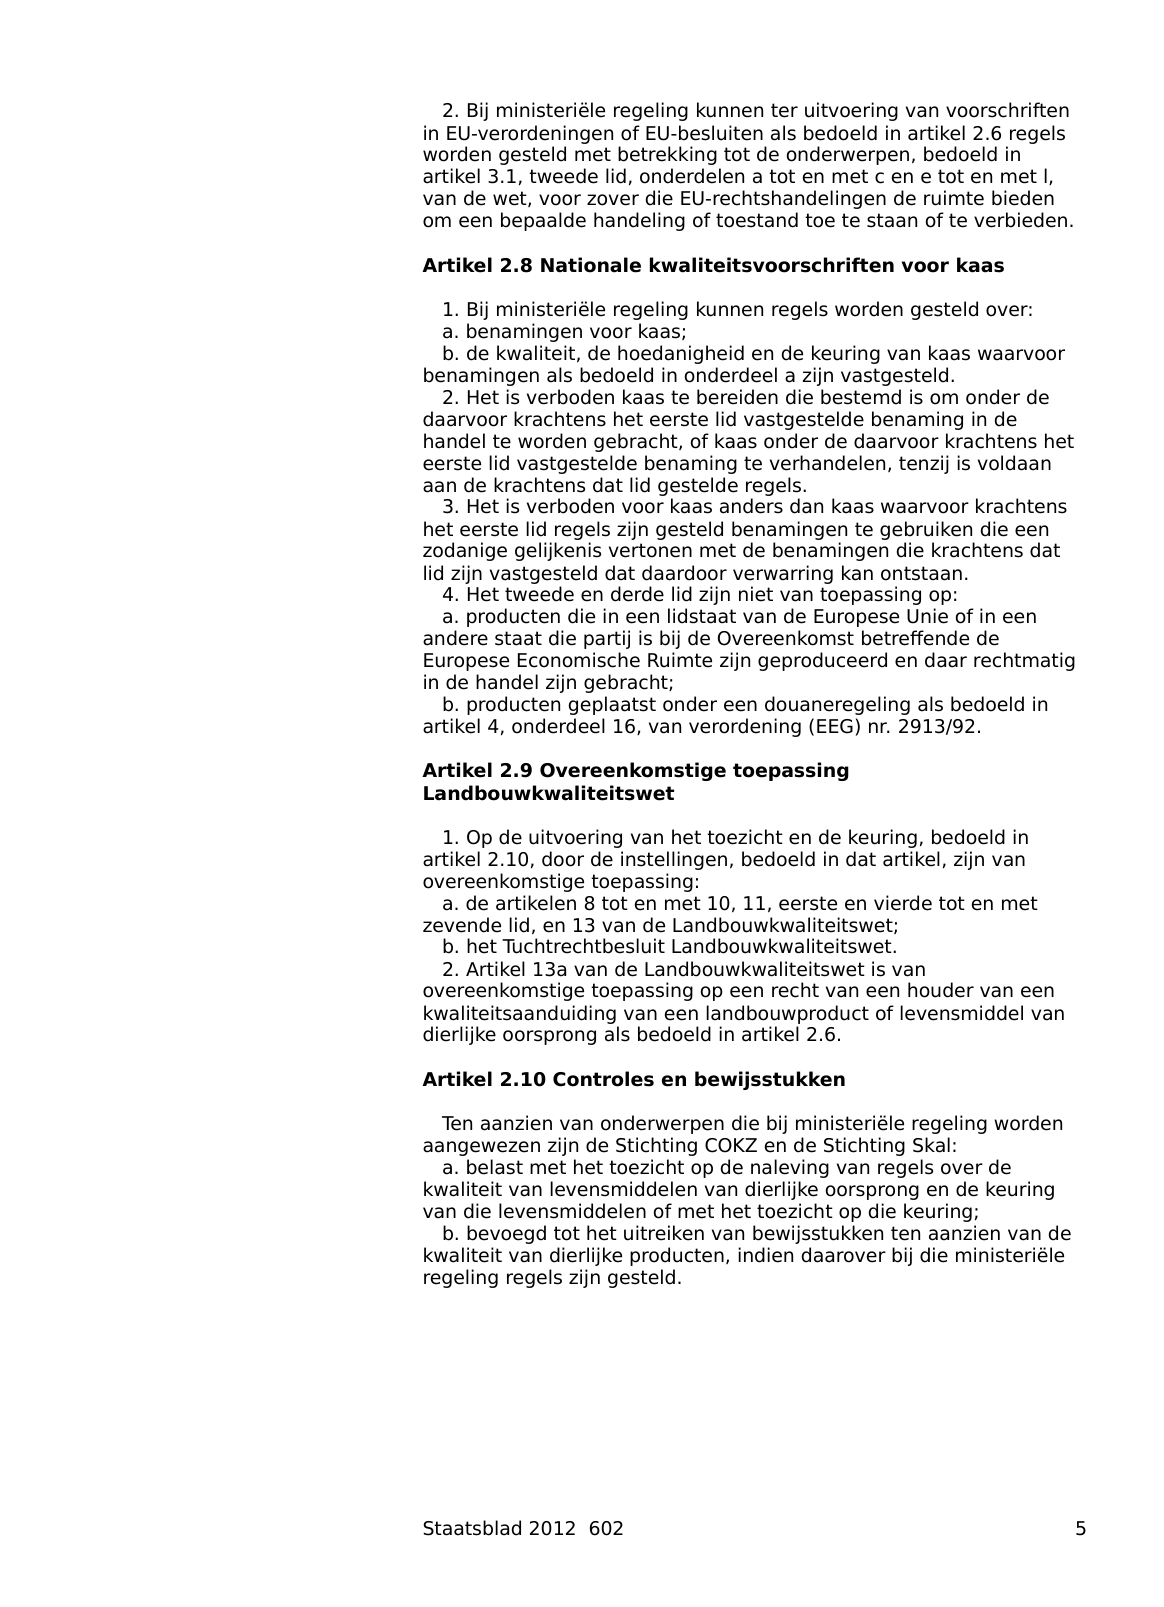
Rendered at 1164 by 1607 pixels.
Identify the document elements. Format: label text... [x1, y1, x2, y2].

text a. belast met het toezicht op de naleving van regels over de kwaliteit van levensmiddelen van dierlijke oorsprong en de keuring van die levensmiddelen of met het toezicht op die keuring; [422, 1157, 1087, 1223]
text 1. Op de uitvoering van het toezicht en de keuring, bedoeld in artikel 2.10, door de instellingen, bedoeld in dat artikel, zijn van overeenkomstige toepassing: [422, 827, 1087, 892]
text 2. Het is verboden kaas te bereiden die bestemd is om onder de daarvoor krachtens het eerste lid vastgestelde benaming in de handel te worden gebracht, of kaas onder de daarvoor krachtens het eerste lid vastgestelde benaming te verhandelen, tenzij is voldaan aan de krachtens dat lid gestelde regels. [422, 387, 1087, 496]
text b. het Tuchtrechtbesluit Landbouwkwaliteitswet. [422, 936, 1087, 958]
text 2. Artikel 13a van de Landbouwkwaliteitswet is van overeenkomstige toepassing op een recht van een houder van een kwaliteitsaanduiding van een landbouwproduct of levensmiddel van dierlijke oorsprong als bedoeld in artikel 2.6. [422, 958, 1087, 1046]
subtitle Artikel 2.9 Overeenkomstige toepassing Landbouwkwaliteitswet [422, 760, 1087, 804]
text b. producten geplaatst onder een douaneregeling als bedoeld in artikel 4, onderdeel 16, van verordening (EEG) nr. 2913/92. [422, 694, 1087, 738]
subtitle Artikel 2.8 Nationale kwaliteitsvoorschriften voor kaas [422, 254, 1087, 276]
text 4. Het tweede en derde lid zijn niet van toepassing op: [422, 584, 1087, 606]
text a. de artikelen 8 tot en met 10, 11, eerste en vierde tot en met zevende lid, en 13 van de Landbouwkwaliteitswet; [422, 892, 1087, 936]
text 1. Bij ministeriële regeling kunnen regels worden gesteld over: [422, 299, 1087, 321]
text a. producten die in een lidstaat van de Europese Unie of in een andere staat die partij is bij de Overeenkomst betreffende de Europese Economische Ruimte zijn geproduceerd en daar rechtmatig in de handel zijn gebracht; [422, 606, 1087, 694]
text a. benamingen voor kaas; [422, 321, 1087, 343]
subtitle Artikel 2.10 Controles en bewijsstukken [422, 1068, 1087, 1091]
text 2. Bij ministeriële regeling kunnen ter uitvoering van voorschriften in EU-verordeningen of EU-besluiten als bedoeld in artikel 2.6 regels worden gesteld met betrekking tot de onderwerpen, bedoeld in artikel 3.1, tweede lid, onderdelen a tot en met c en e tot en met l, van de wet, voor zover die EU-rechtshandelingen de ruimte bieden om een bepaalde handeling of toestand toe te staan of te verbieden. [422, 100, 1087, 232]
text Ten aanzien van onderwerpen die bij ministeriële regeling worden aangewezen zijn de Stichting COKZ en de Stichting Skal: [422, 1113, 1087, 1157]
text 3. Het is verboden voor kaas anders dan kaas waarvoor krachtens het eerste lid regels zijn gesteld benamingen te gebruiken die een zodanige gelijkenis vertonen met de benamingen die krachtens dat lid zijn vastgesteld dat daardoor verwarring kan ontstaan. [422, 496, 1087, 584]
text b. bevoegd tot het uitreiken van bewijsstukken ten aanzien van de kwaliteit van dierlijke producten, indien daarover bij die ministeriële regeling regels zijn gesteld. [422, 1223, 1087, 1288]
text b. de kwaliteit, de hoedanigheid en de keuring van kaas waarvoor benamingen als bedoeld in onderdeel a zijn vastgesteld. [422, 343, 1087, 387]
